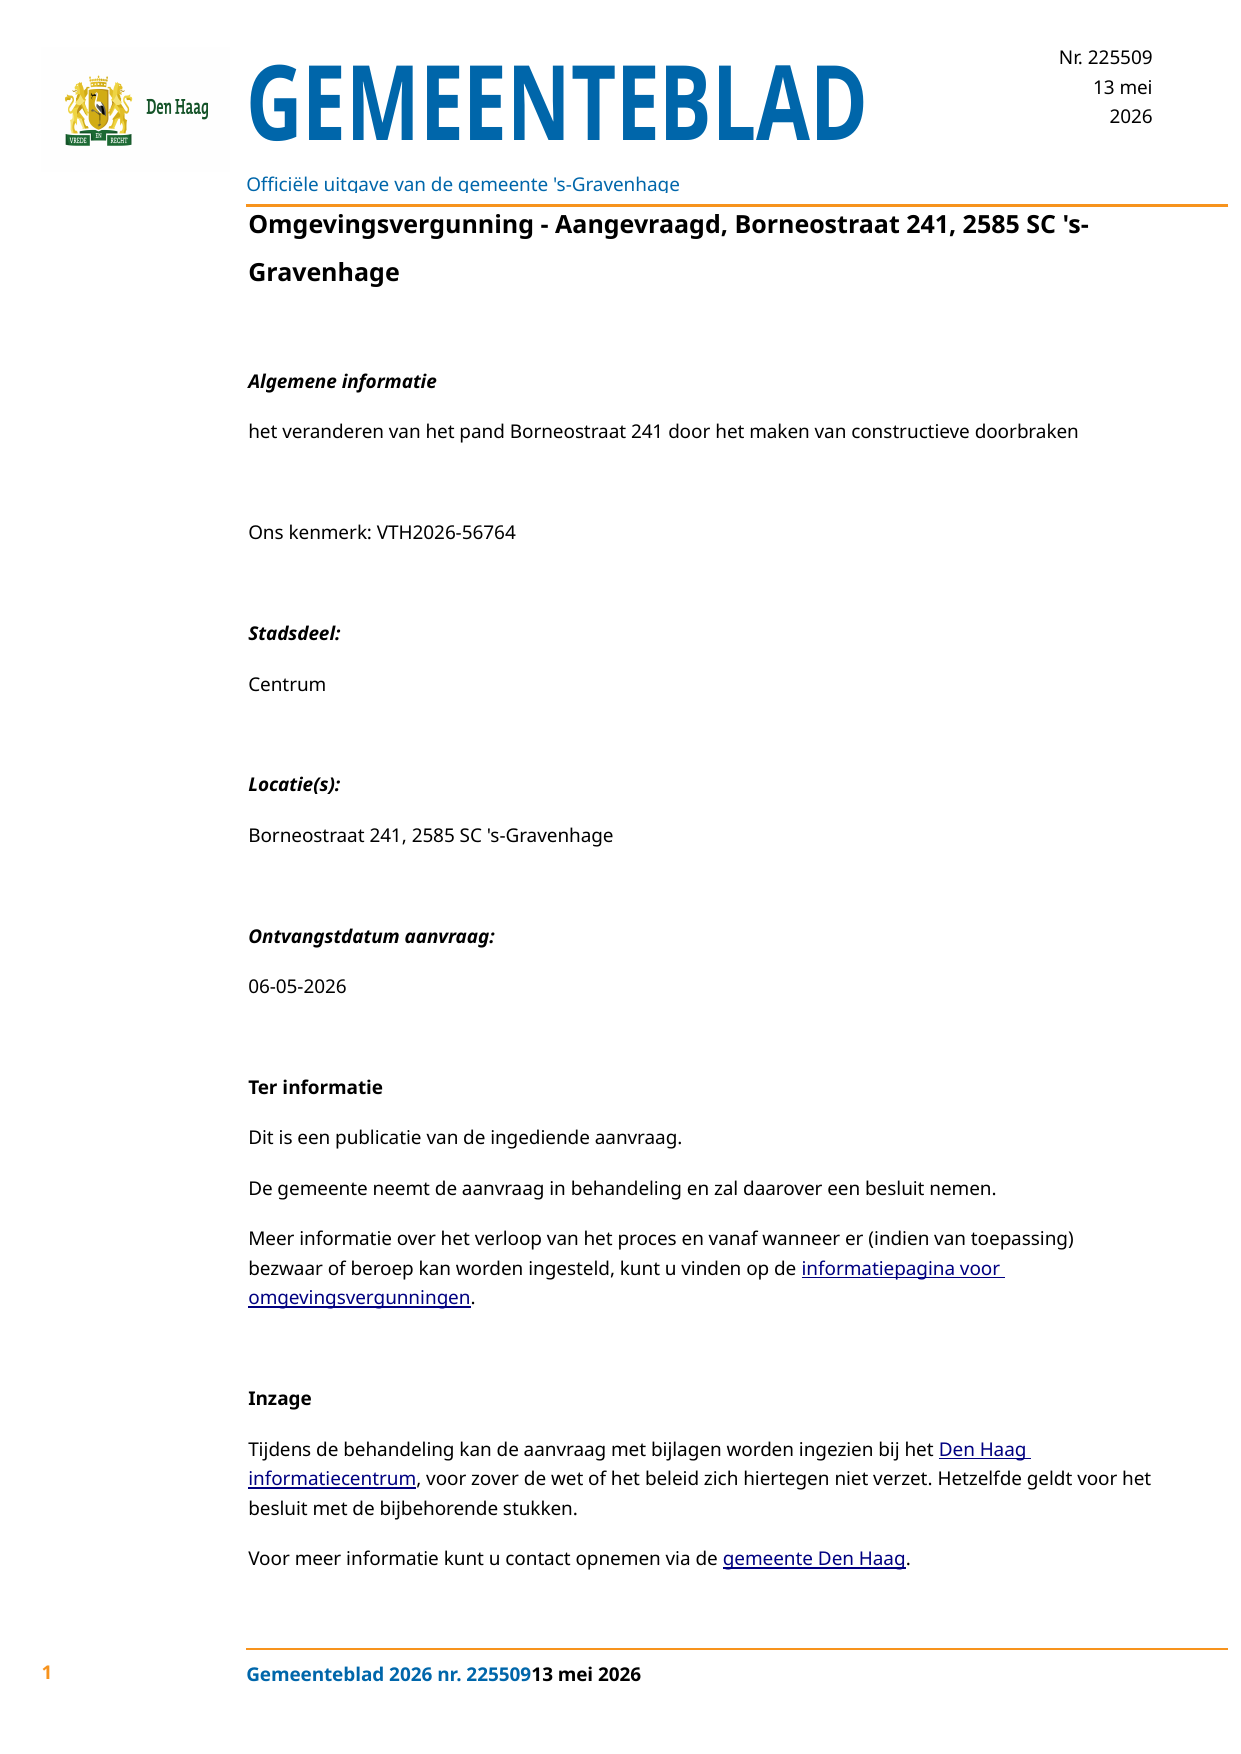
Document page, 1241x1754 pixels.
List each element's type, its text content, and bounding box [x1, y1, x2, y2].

text Ontvangstdatum aanvraag: [248, 923, 1152, 949]
text Meer informatie over het verloop van het proces en vanaf wanneer er (indien van toepassing) bezwaar of beroep kan worden ingesteld, kunt u vinden op de informatiepagina voor omgevingsvergunningen. [248, 1225, 1152, 1310]
text Omgevingsvergunning - Aangevraagd, Borneostraat 241, 2585 SC 's-Gravenhage [248, 207, 1152, 288]
text Tijdens de behandeling kan de aanvraag met bijlagen worden ingezien bij het Den Haag informatiecentrum, voor zover de wet of het beleid zich hiertegen niet verzet. Hetzelfde geldt voor het besluit met de bijbehorende stukken. [248, 1436, 1152, 1521]
text Locatie(s): [248, 772, 1152, 797]
text Centrum [248, 671, 1152, 697]
text het veranderen van het pand Borneostraat 241 door het maken van constructieve doorbraken [248, 419, 1152, 444]
text 06-05-2026 [248, 973, 1152, 999]
text De gemeente neemt de aanvraag in behandeling en zal daarover een besluit nemen. [248, 1175, 1152, 1201]
text Dit is een publicatie van de ingediende aanvraag. [248, 1124, 1152, 1150]
text Voor meer informatie kunt u contact opnemen via de gemeente Den Haag. [248, 1545, 1152, 1571]
text Algemene informatie [248, 368, 1152, 394]
text Ons kenmerk: VTH2026-56764 [248, 519, 1152, 545]
text Inzage [248, 1385, 1152, 1411]
text Ter informatie [248, 1074, 1152, 1100]
text Borneostraat 241, 2585 SC 's-Gravenhage [248, 822, 1152, 848]
text Stadsdeel: [248, 620, 1152, 646]
picture [41, 47, 231, 172]
